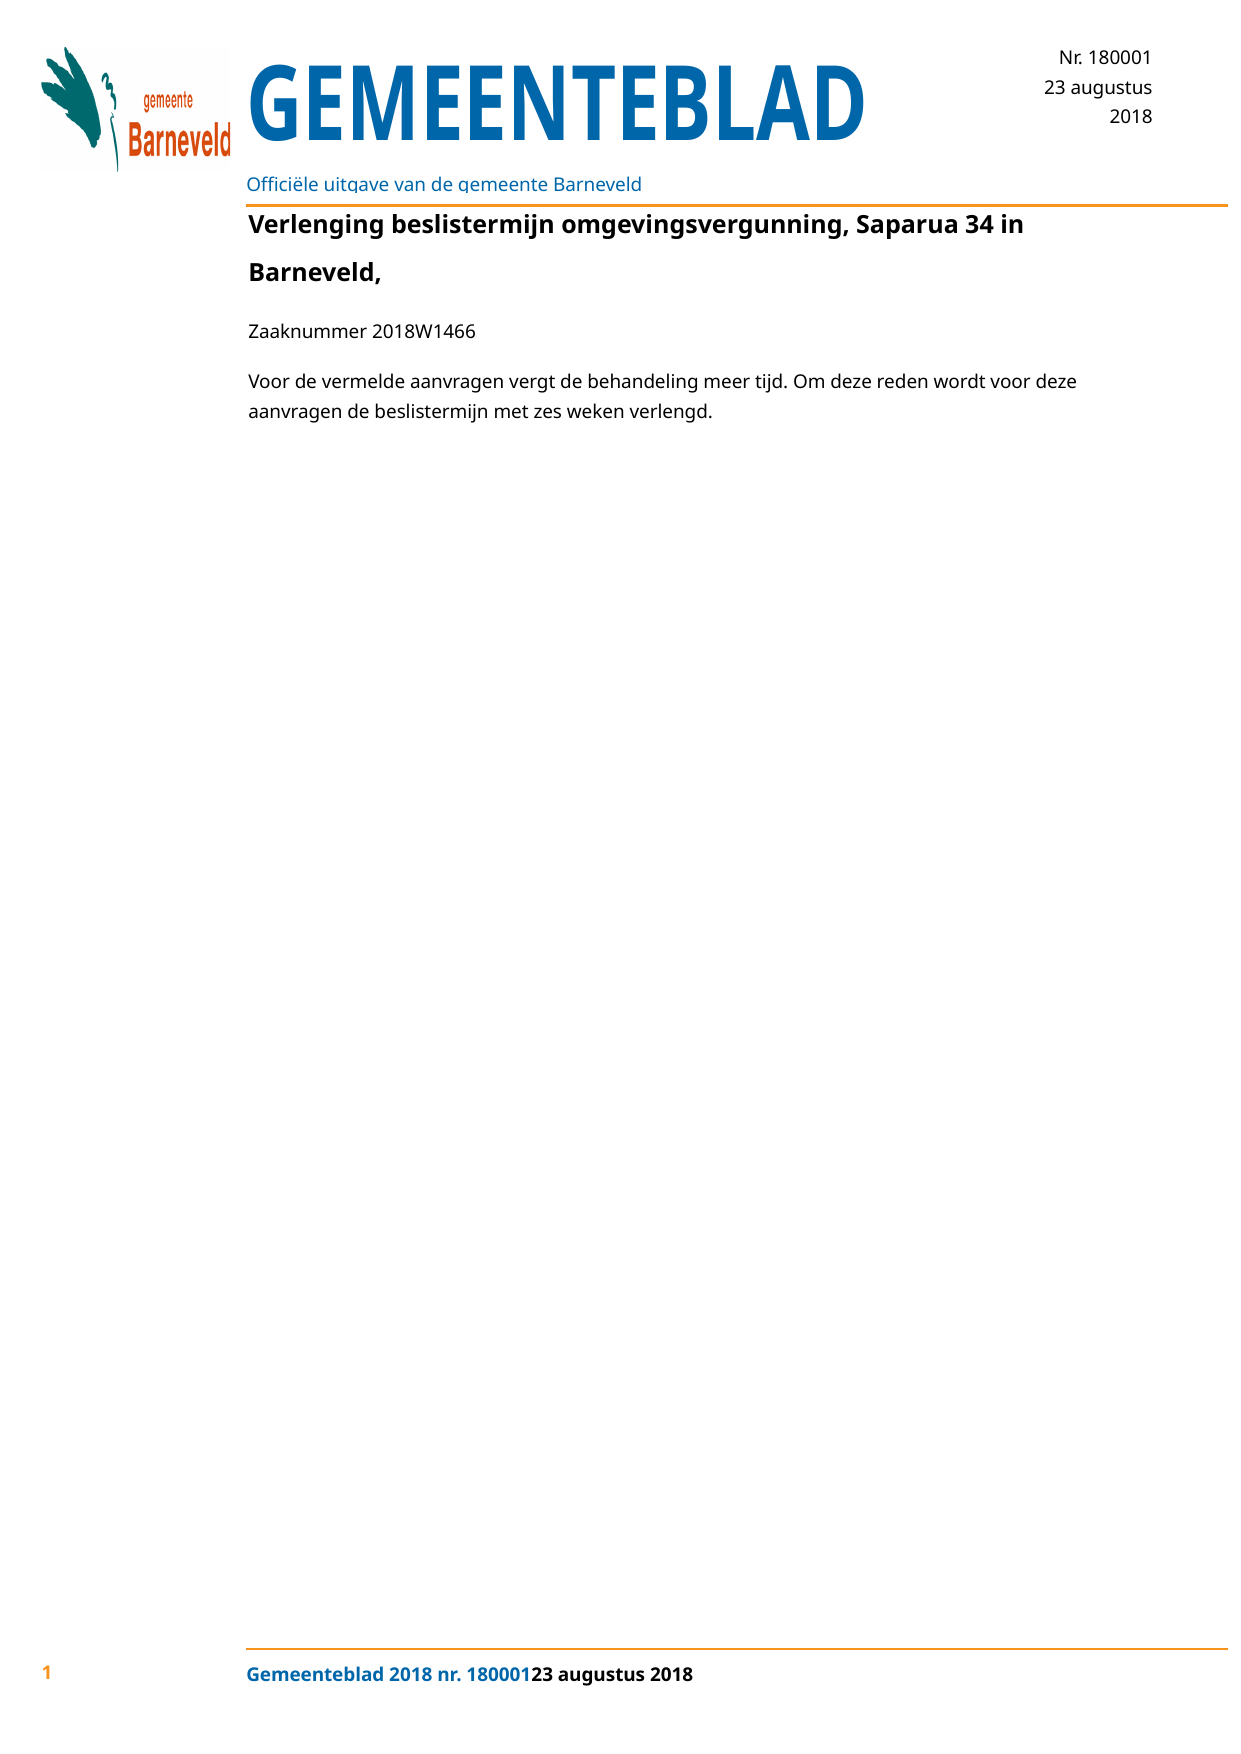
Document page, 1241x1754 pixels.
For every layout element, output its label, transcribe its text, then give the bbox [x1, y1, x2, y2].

text Verlenging beslistermijn omgevingsvergunning, Saparua 34 in Barneveld, [248, 207, 1152, 288]
text Voor de vermelde aanvragen vergt de behandeling meer tijd. Om deze reden wordt voor deze aanvragen de beslistermijn met zes weken verlengd. [248, 368, 1152, 424]
text Zaaknummer 2018W1466 [248, 318, 1152, 344]
picture [41, 47, 231, 172]
